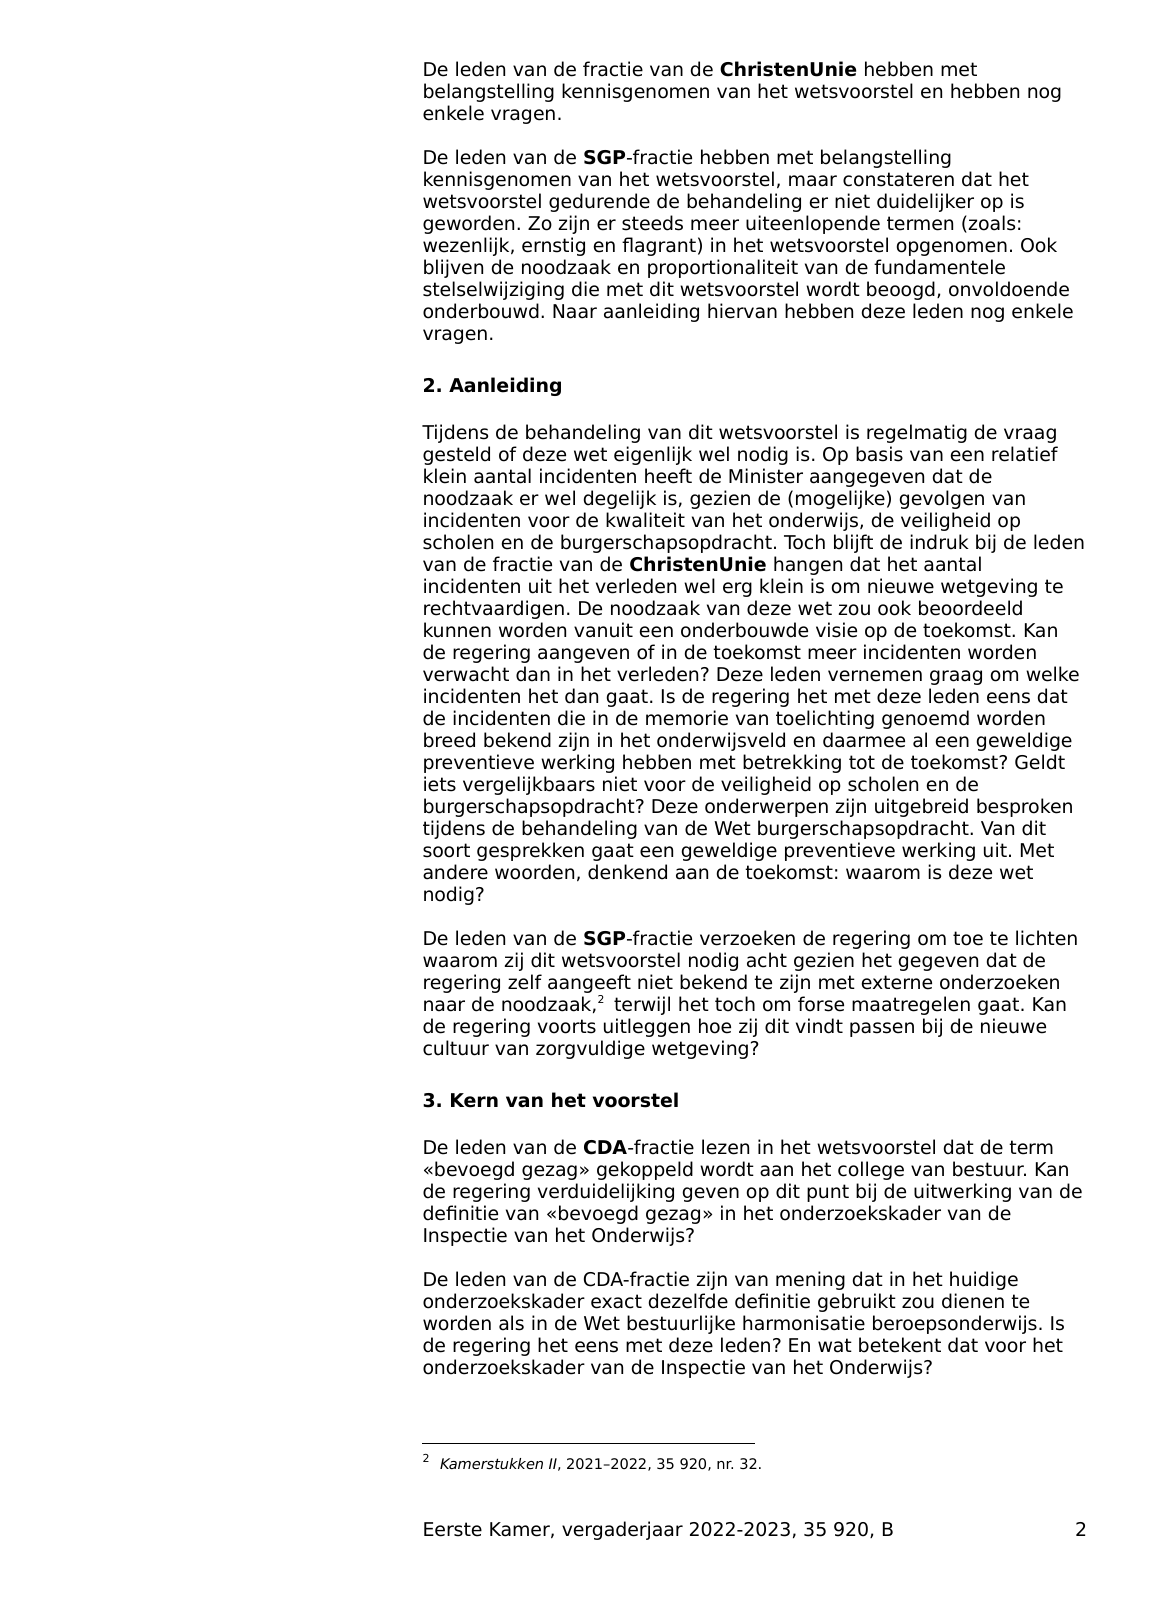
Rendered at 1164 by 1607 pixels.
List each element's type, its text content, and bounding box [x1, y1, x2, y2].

text De leden van de SGP-fractie hebben met belangstelling kennisgenomen van het wetsvoorstel, maar constateren dat het wetsvoorstel gedurende de behandeling er niet duidelijker op is geworden. Zo zijn er steeds meer uiteenlopende termen (zoals: wezenlijk, ernstig en flagrant) in het wetsvoorstel opgenomen. Ook blijven de noodzaak en proportionaliteit van de fundamentele stelselwijziging die met dit wetsvoorstel wordt beoogd, onvoldoende onderbouwd. Naar aanleiding hiervan hebben deze leden nog enkele vragen. [422, 147, 1087, 345]
text De leden van de CDA-fractie lezen in het wetsvoorstel dat de term «bevoegd gezag» gekoppeld wordt aan het college van bestuur. Kan de regering verduidelijking geven op dit punt bij de uitwerking van de definitie van «bevoegd gezag» in het onderzoekskader van de Inspectie van het Onderwijs? [422, 1137, 1087, 1246]
text Kamerstukken II, 2021–2022, 35 920, nr. 32. [422, 1452, 1087, 1474]
subtitle 2. Aanleiding [422, 375, 1087, 397]
text De leden van de CDA-fractie zijn van mening dat in het huidige onderzoekskader exact dezelfde definitie gebruikt zou dienen te worden als in de Wet bestuurlijke harmonisatie beroepsonderwijs. Is de regering het eens met deze leden? En wat betekent dat voor het onderzoekskader van de Inspectie van het Onderwijs? [422, 1269, 1087, 1378]
text De leden van de SGP-fractie verzoeken de regering om toe te lichten waarom zij dit wetsvoorstel nodig acht gezien het gegeven dat de regering zelf aangeeft niet bekend te zijn met externe onderzoeken naar de noodzaak, terwijl het toch om forse maatregelen gaat. Kan de regering voorts uitleggen hoe zij dit vindt passen bij de nieuwe cultuur van zorgvuldige wetgeving? [422, 928, 1087, 1059]
text De leden van de fractie van de ChristenUnie hebben met belangstelling kennisgenomen van het wetsvoorstel en hebben nog enkele vragen. [422, 59, 1087, 125]
subtitle 3. Kern van het voorstel [422, 1089, 1087, 1112]
text Tijdens de behandeling van dit wetsvoorstel is regelmatig de vraag gesteld of deze wet eigenlijk wel nodig is. Op basis van een relatief klein aantal incidenten heeft de Minister aangegeven dat de noodzaak er wel degelijk is, gezien de (mogelijke) gevolgen van incidenten voor de kwaliteit van het onderwijs, de veiligheid op scholen en de burgerschapsopdracht. Toch blijft de indruk bij de leden van de fractie van de ChristenUnie hangen dat het aantal incidenten uit het verleden wel erg klein is om nieuwe wetgeving te rechtvaardigen. De noodzaak van deze wet zou ook beoordeeld kunnen worden vanuit een onderbouwde visie op de toekomst. Kan de regering aangeven of in de toekomst meer incidenten worden verwacht dan in het verleden? Deze leden vernemen graag om welke incidenten het dan gaat. Is de regering het met deze leden eens dat de incidenten die in de memorie van toelichting genoemd worden breed bekend zijn in het onderwijsveld en daarmee al een geweldige preventieve werking hebben met betrekking tot de toekomst? Geldt iets vergelijkbaars niet voor de veiligheid op scholen en de burgerschapsopdracht? Deze onderwerpen zijn uitgebreid besproken tijdens de behandeling van de Wet burgerschapsopdracht. Van dit soort gesprekken gaat een geweldige preventieve werking uit. Met andere woorden, denkend aan de toekomst: waarom is deze wet nodig? [422, 422, 1087, 906]
